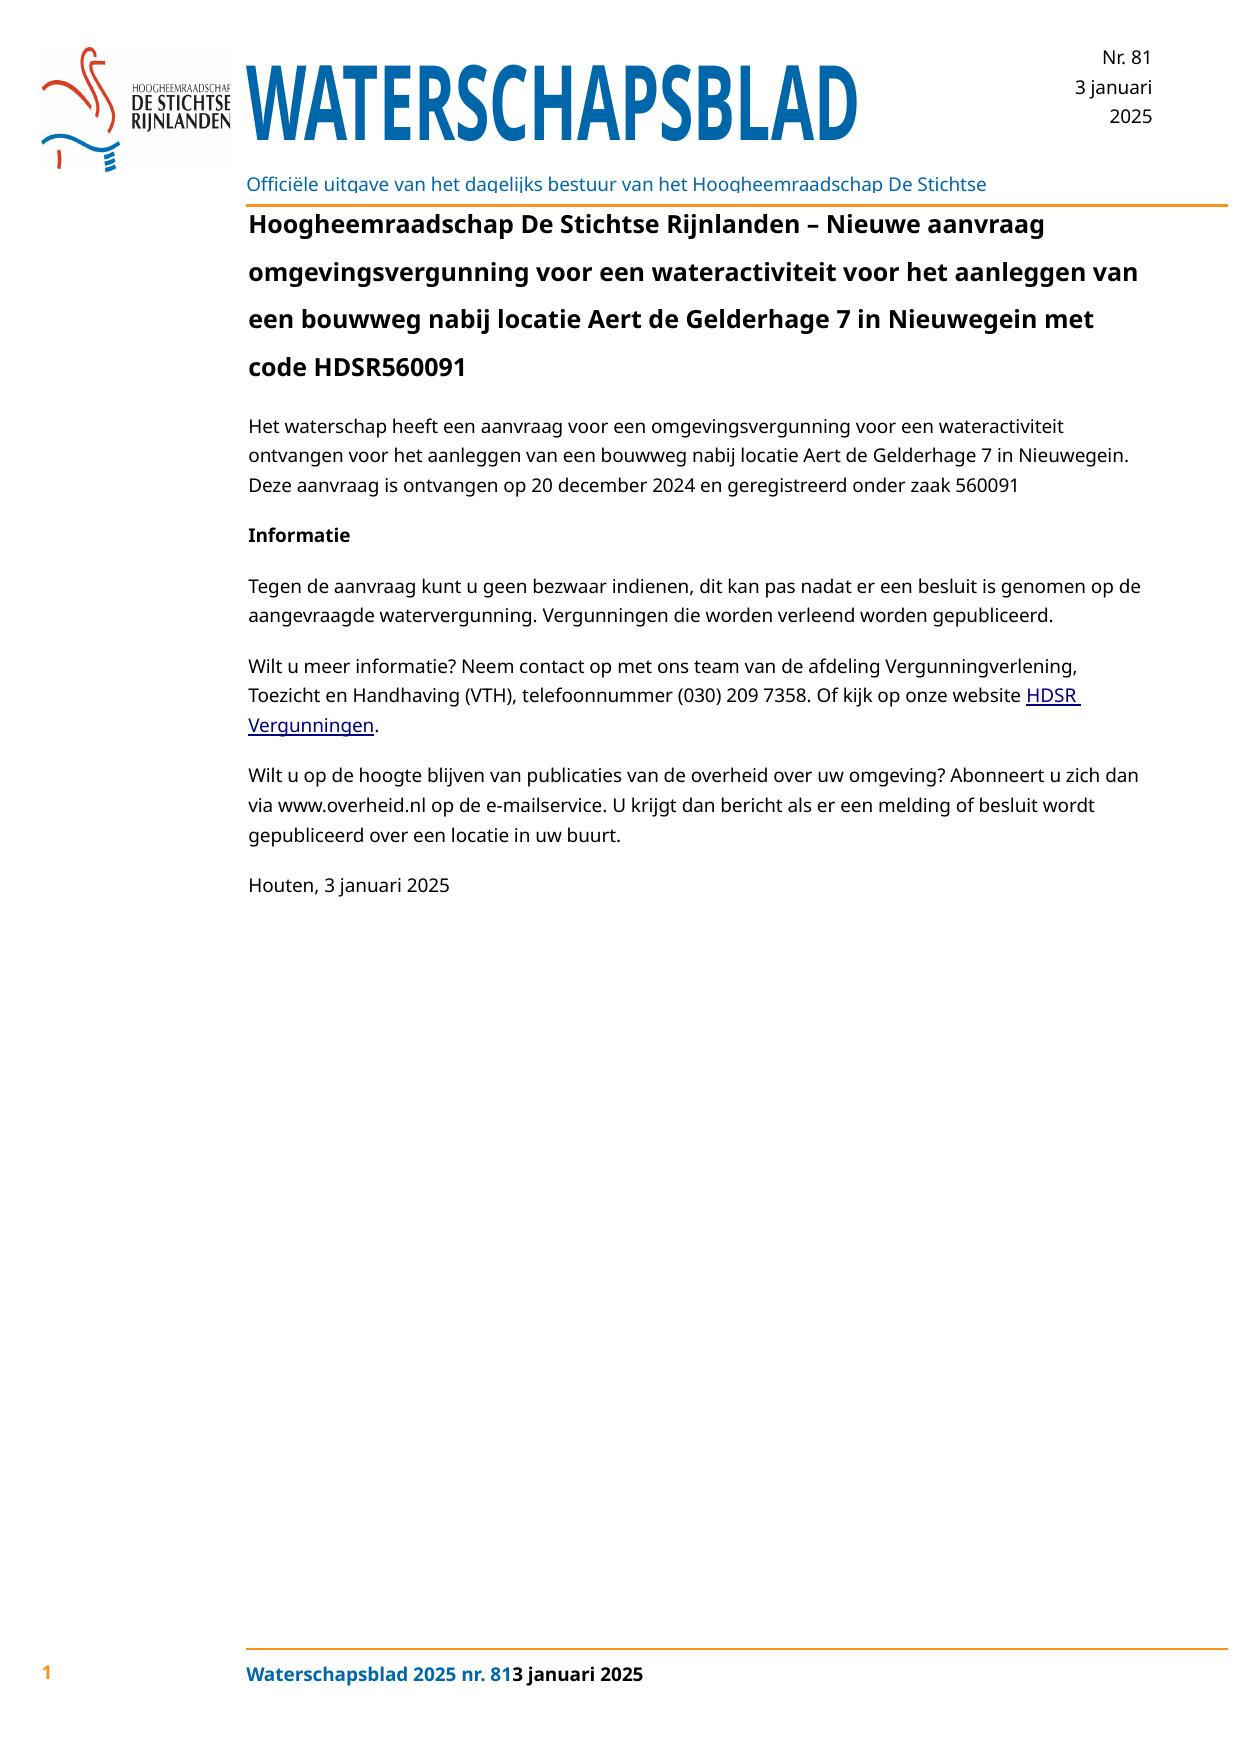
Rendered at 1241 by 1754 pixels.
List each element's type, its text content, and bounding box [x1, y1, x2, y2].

text Houten, 3 januari 2025 [248, 872, 1152, 898]
text Wilt u meer informatie? Neem contact op met ons team van de afdeling Vergunningverlening, Toezicht en Handhaving (VTH), telefoonnummer (030) 209 7358. Of kijk op onze website HDSR Vergunningen. [248, 653, 1152, 738]
text Informatie [248, 523, 1152, 548]
text Hoogheemraadschap De Stichtse Rijnlanden – Nieuwe aanvraag omgevingsvergunning voor een wateractiviteit voor het aanleggen van een bouwweg nabij locatie Aert de Gelderhage 7 in Nieuwegein met code HDSR560091 [248, 207, 1152, 384]
picture [41, 47, 231, 172]
text Het waterschap heeft een aanvraag voor een omgevingsvergunning voor een wateractiviteit ontvangen voor het aanleggen van een bouwweg nabij locatie Aert de Gelderhage 7 in Nieuwegein. Deze aanvraag is ontvangen op 20 december 2024 en geregistreerd onder zaak 560091 [248, 413, 1152, 498]
text Tegen de aanvraag kunt u geen bezwaar indienen, dit kan pas nadat er een besluit is genomen op de aangevraagde watervergunning. Vergunningen die worden verleend worden gepubliceerd. [248, 573, 1152, 628]
text Wilt u op de hoogte blijven van publicaties van de overheid over uw omgeving? Abonneert u zich dan via www.overheid.nl op de e-mailservice. U krijgt dan bericht als er een melding of besluit wordt gepubliceerd over een locatie in uw buurt. [248, 763, 1152, 848]
